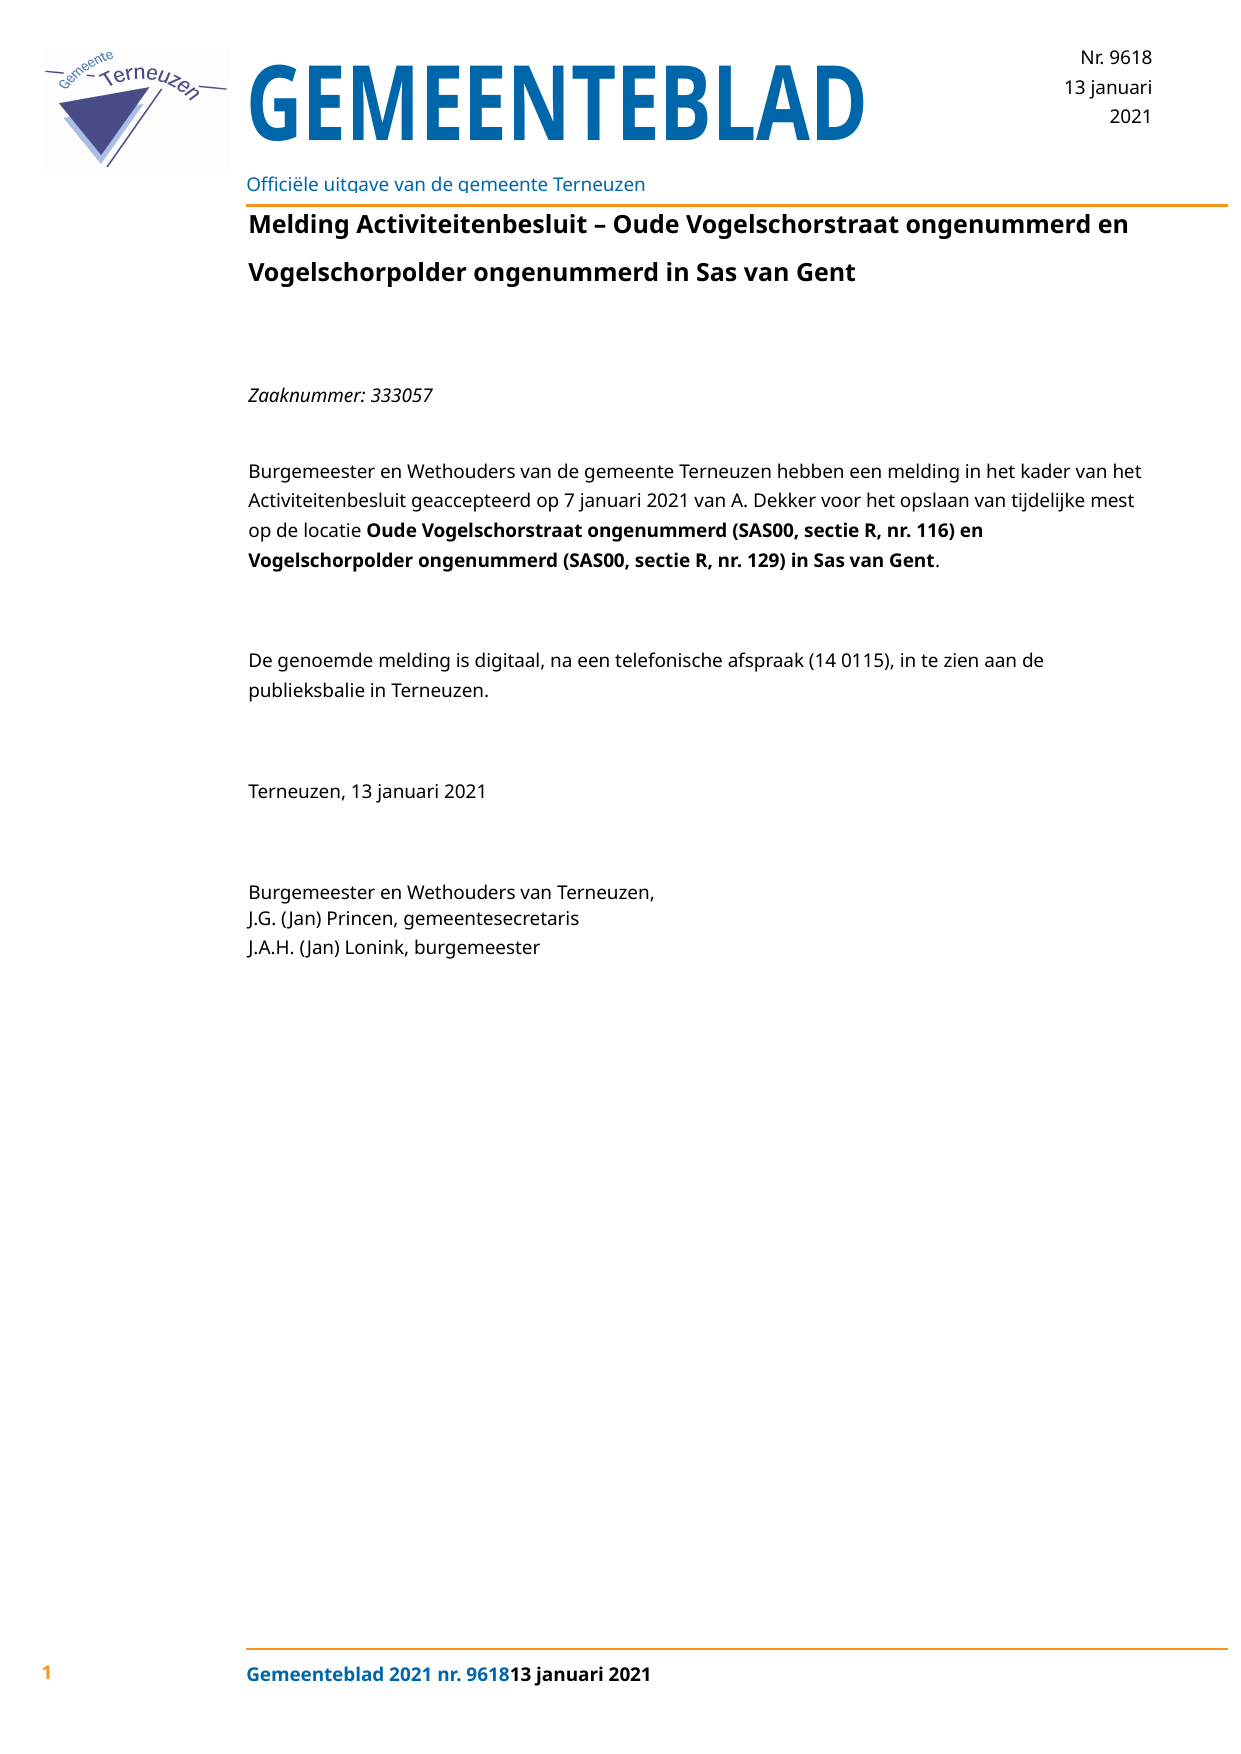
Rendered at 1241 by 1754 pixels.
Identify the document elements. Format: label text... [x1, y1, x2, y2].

table_cell [248, 960, 1152, 986]
text Zaaknummer: 333057 [248, 382, 1152, 408]
text Terneuzen, 13 januari 2021 [248, 778, 1152, 804]
picture [41, 47, 231, 172]
text Melding Activiteitenbesluit – Oude Vogelschorstraat ongenummerd en Vogelschorpolder ongenummerd in Sas van Gent [248, 207, 1152, 288]
table_cell [700, 986, 1152, 1011]
text Burgemeester en Wethouders van de gemeente Terneuzen hebben een melding in het kader van het Activiteitenbesluit geaccepteerd op 7 januari 2021 van A. Dekker voor het opslaan van tijdelijke mest op de locatie Oude Vogelschorstraat ongenummerd (SAS00, sectie R, nr. 116) en Vogelschorpolder ongenummerd (SAS00, sectie R, nr. 129) in Sas van Gent. [248, 458, 1152, 572]
table_cell [700, 905, 1152, 960]
table_header Burgemeester en Wethouders van Terneuzen, [248, 879, 1152, 905]
table_cell J.G. (Jan) Princen, gemeentesecretaris J.A.H. (Jan) Lonink, burgemeester [248, 905, 700, 960]
table_cell [248, 986, 700, 1011]
text De genoemde melding is digitaal, na een telefonische afspraak (14 0115), in te zien aan de publieksbalie in Terneuzen. [248, 648, 1152, 703]
